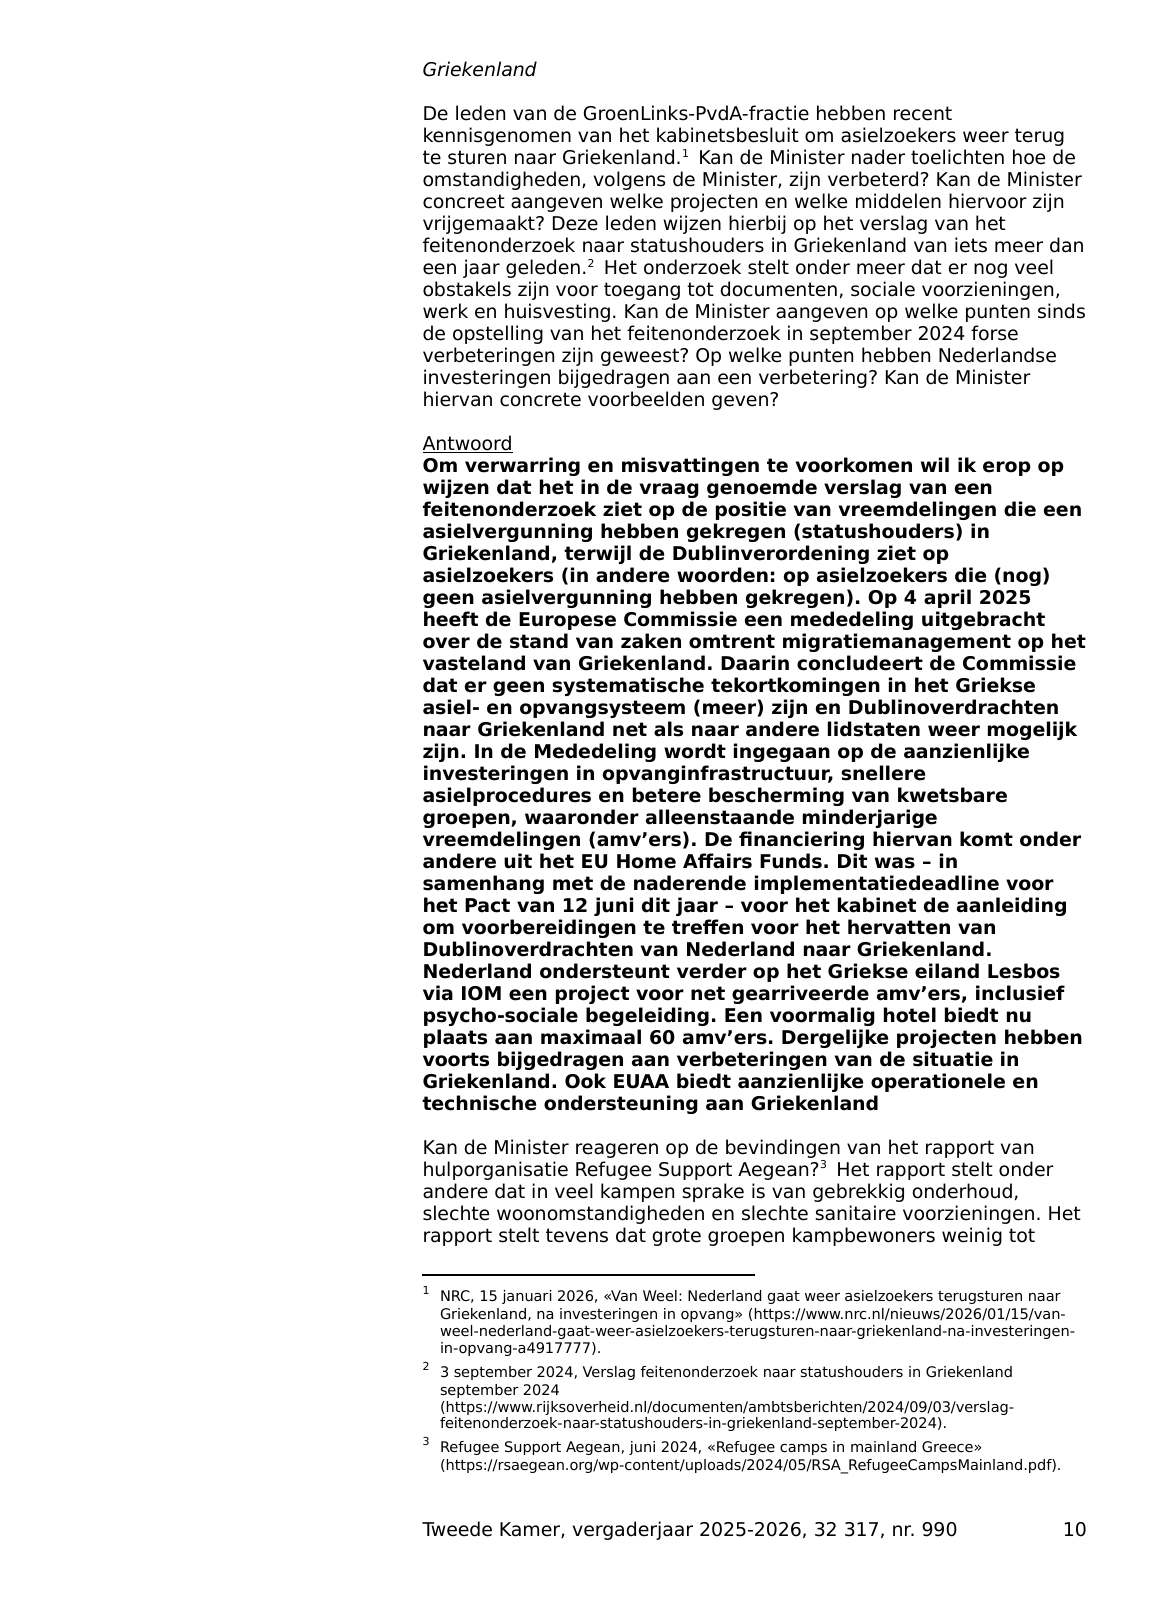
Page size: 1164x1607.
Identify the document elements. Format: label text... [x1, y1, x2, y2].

text 3 september 2024, Verslag feitenonderzoek naar statushouders in Griekenland september 2024 (https://www.rijksoverheid.nl/documenten/ambtsberichten/2024/09/03/verslag-feitenonderzoek-naar-statushouders-in-griekenland-september-2024). [422, 1360, 1087, 1432]
text Om verwarring en misvattingen te voorkomen wil ik erop op wijzen dat het in de vraag genoemde verslag van een feitenonderzoek ziet op de positie van vreemdelingen die een asielvergunning hebben gekregen (statushouders) in Griekenland, terwijl de Dublinverordening ziet op asielzoekers (in andere woorden: op asielzoekers die (nog) geen asielvergunning hebben gekregen). Op 4 april 2025 heeft de Europese Commissie een mededeling uitgebracht over de stand van zaken omtrent migratiemanagement op het vasteland van Griekenland. Daarin concludeert de Commissie dat er geen systematische tekortkomingen in het Griekse asiel- en opvangsysteem (meer) zijn en Dublinoverdrachten naar Griekenland net als naar andere lidstaten weer mogelijk zijn. In de Mededeling wordt ingegaan op de aanzienlijke investeringen in opvanginfrastructuur, snellere asielprocedures en betere bescherming van kwetsbare groepen, waaronder alleenstaande minderjarige vreemdelingen (amv’ers). De financiering hiervan komt onder andere uit het EU Home Affairs Funds. Dit was – in samenhang met de naderende implementatiedeadline voor het Pact van 12 juni dit jaar – voor het kabinet de aanleiding om voorbereidingen te treffen voor het hervatten van Dublinoverdrachten van Nederland naar Griekenland. Nederland ondersteunt verder op het Griekse eiland Lesbos via IOM een project voor net gearriveerde amv’ers, inclusief psycho-sociale begeleiding. Een voormalig hotel biedt nu plaats aan maximaal 60 amv’ers. Dergelijke projecten hebben voorts bijgedragen aan verbeteringen van de situatie in Griekenland. Ook EUAA biedt aanzienlijke operationele en technische ondersteuning aan Griekenland [422, 455, 1087, 1114]
text Kan de Minister reageren op de bevindingen van het rapport van hulporganisatie Refugee Support Aegean? Het rapport stelt onder andere dat in veel kampen sprake is van gebrekkig onderhoud, slechte woonomstandigheden en slechte sanitaire voorzieningen. Het rapport stelt tevens dat grote groepen kampbewoners weinig tot [422, 1137, 1087, 1247]
text Refugee Support Aegean, juni 2024, «Refugee camps in mainland Greece» (https://rsaegean.org/wp-content/uploads/2024/05/RSA_RefugeeCampsMainland.pdf). [422, 1435, 1087, 1474]
text De leden van de GroenLinks-PvdA-fractie hebben recent kennisgenomen van het kabinetsbesluit om asielzoekers weer terug te sturen naar Griekenland. Kan de Minister nader toelichten hoe de omstandigheden, volgens de Minister, zijn verbeterd? Kan de Minister concreet aangeven welke projecten en welke middelen hiervoor zijn vrijgemaakt? Deze leden wijzen hierbij op het verslag van het feitenonderzoek naar statushouders in Griekenland van iets meer dan een jaar geleden. Het onderzoek stelt onder meer dat er nog veel obstakels zijn voor toegang tot documenten, sociale voorzieningen, werk en huisvesting. Kan de Minister aangeven op welke punten sinds de opstelling van het feitenonderzoek in september 2024 forse verbeteringen zijn geweest? Op welke punten hebben Nederlandse investeringen bijgedragen aan een verbetering? Kan de Minister hiervan concrete voorbeelden geven? [422, 103, 1087, 411]
subtitle Griekenland [422, 59, 1087, 81]
text NRC, 15 januari 2026, «Van Weel: Nederland gaat weer asielzoekers terugsturen naar Griekenland, na investeringen in opvang» (https://www.nrc.nl/nieuws/2026/01/15/van-weel-nederland-gaat-weer-asielzoekers-terugsturen-naar-griekenland-na-investeringen-in-opvang-a4917777). [422, 1284, 1087, 1357]
text Antwoord [422, 433, 1087, 455]
